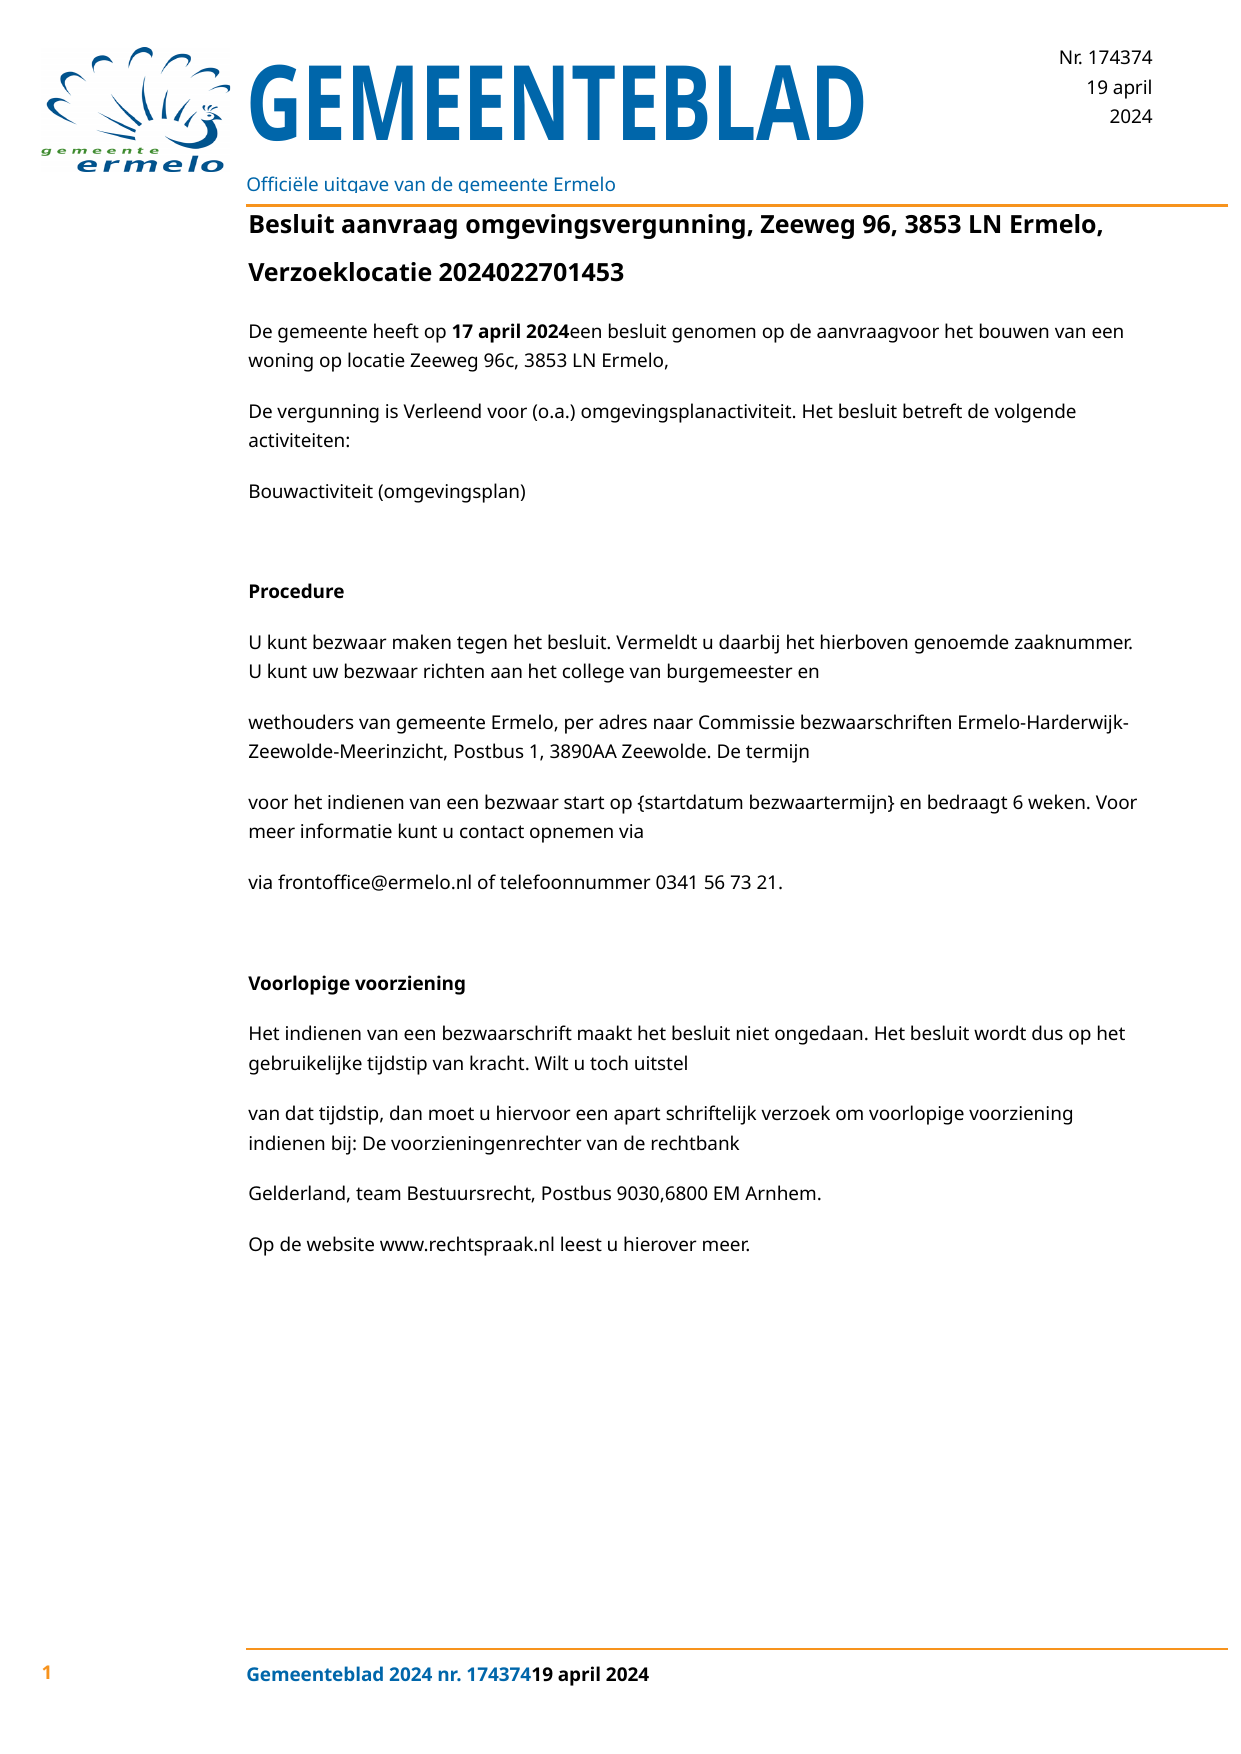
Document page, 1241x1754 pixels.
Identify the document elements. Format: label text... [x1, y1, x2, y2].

text De vergunning is Verleend voor (o.a.) omgevingsplanactiviteit. Het besluit betreft de volgende activiteiten: [248, 398, 1152, 453]
text Voorlopige voorziening [248, 970, 1152, 996]
text voor het indienen van een bezwaar start op {startdatum bezwaartermijn} en bedraagt 6 weken. Voor meer informatie kunt u contact opnemen via [248, 789, 1152, 844]
text Op de website www.rechtspraak.nl leest u hierover meer. [248, 1231, 1152, 1257]
text U kunt bezwaar maken tegen het besluit. Vermeldt u daarbij het hierboven genoemde zaaknummer. U kunt uw bezwaar richten aan het college van burgemeester en [248, 629, 1152, 684]
text Besluit aanvraag omgevingsvergunning, Zeeweg 96, 3853 LN Ermelo, Verzoeklocatie 2024022701453 [248, 207, 1152, 288]
picture [41, 47, 231, 172]
text Het indienen van een bezwaarschrift maakt het besluit niet ongedaan. Het besluit wordt dus op het gebruikelijke tijdstip van kracht. Wilt u toch uitstel [248, 1020, 1152, 1076]
text Gelderland, team Bestuursrecht, Postbus 9030,6800 EM Arnhem. [248, 1180, 1152, 1206]
text De gemeente heeft op 17 april 2024een besluit genomen op de aanvraagvoor het bouwen van een woning op locatie Zeeweg 96c, 3853 LN Ermelo, [248, 318, 1152, 373]
text via frontoffice@ermelo.nl of telefoonnummer 0341 56 73 21. [248, 869, 1152, 895]
text van dat tijdstip, dan moet u hiervoor een apart schriftelijk verzoek om voorlopige voorziening indienen bij: De voorzieningenrechter van de rechtbank [248, 1100, 1152, 1156]
text Bouwactiviteit (omgevingsplan) [248, 478, 1152, 504]
text Procedure [248, 579, 1152, 604]
text wethouders van gemeente Ermelo, per adres naar Commissie bezwaarschriften Ermelo-Harderwijk-Zeewolde-Meerinzicht, Postbus 1, 3890AA Zeewolde. De termijn [248, 709, 1152, 764]
